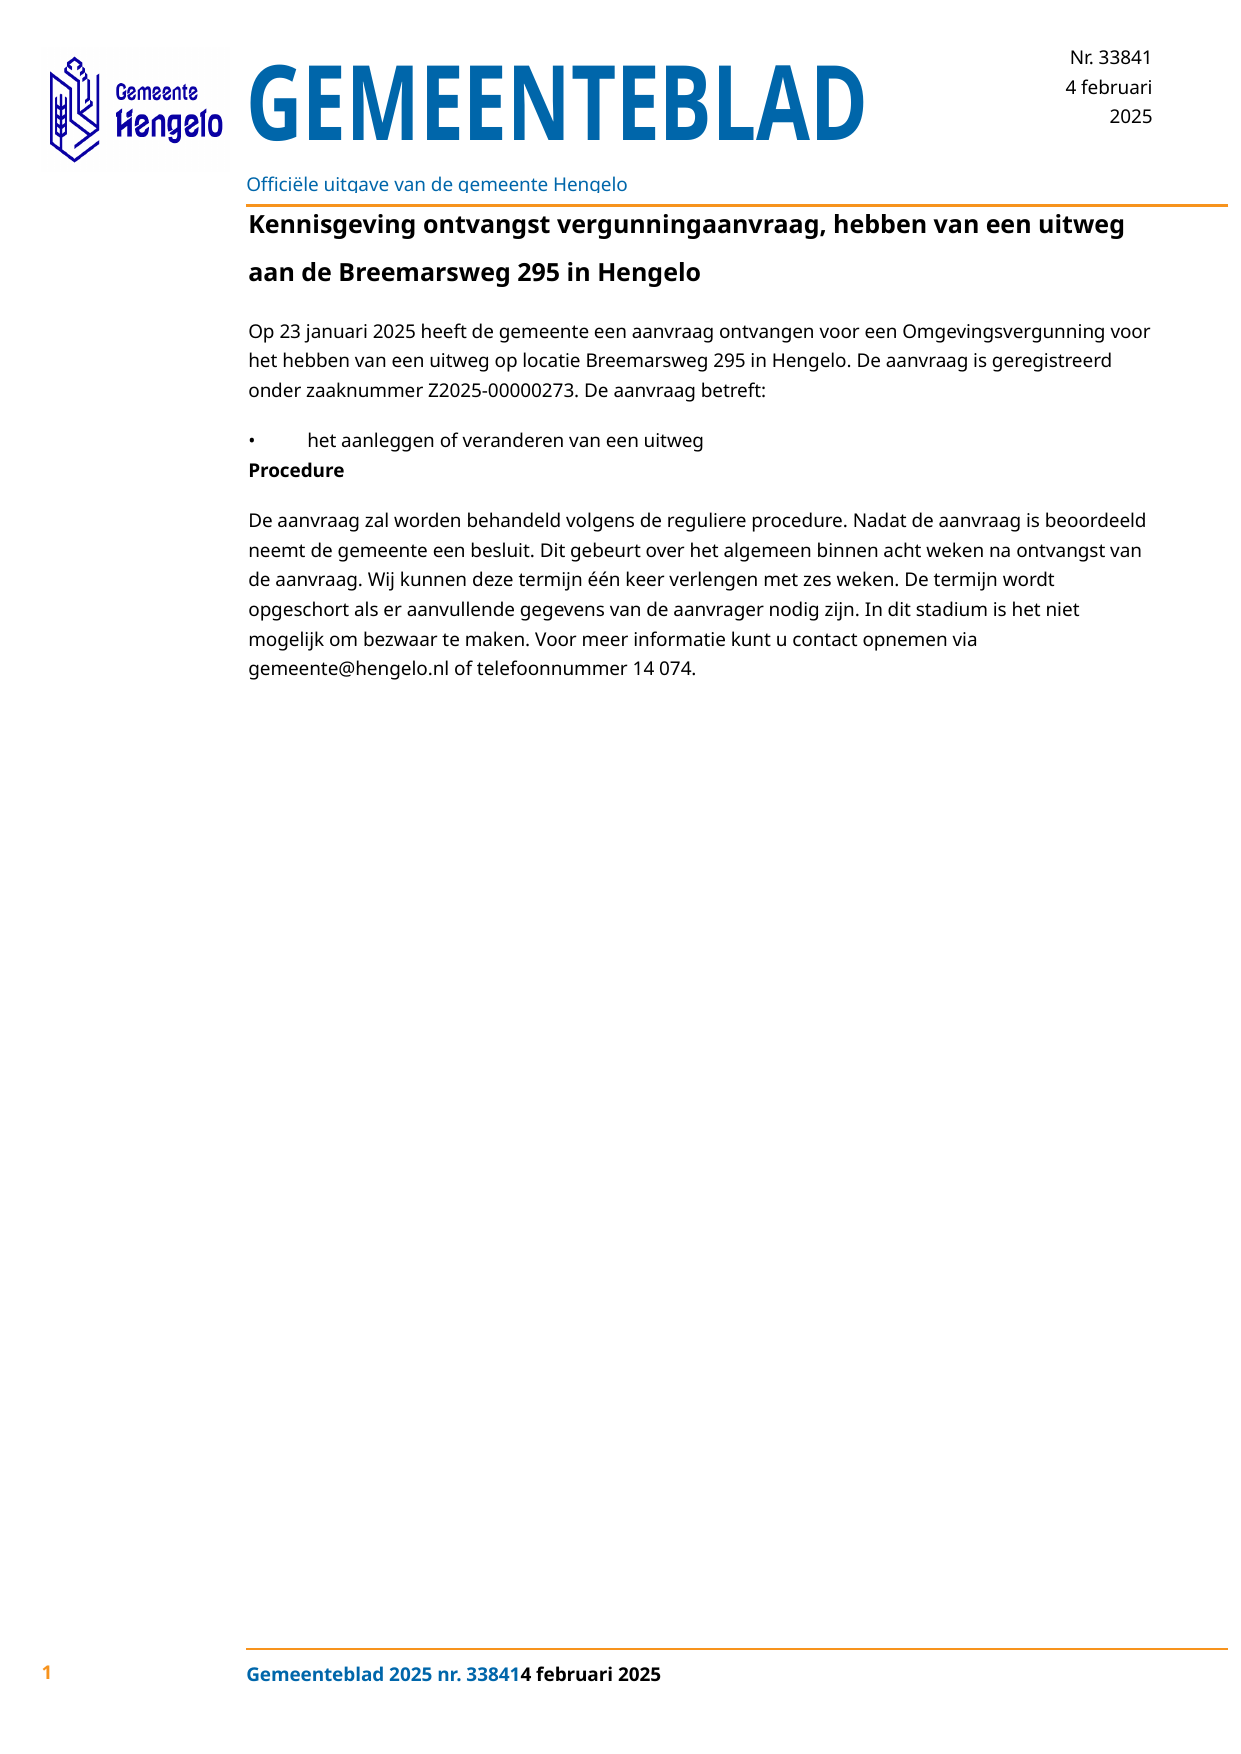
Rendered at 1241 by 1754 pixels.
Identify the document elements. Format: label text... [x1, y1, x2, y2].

text Procedure [248, 457, 1152, 483]
list het aanleggen of veranderen van een uitweg [248, 427, 1152, 453]
text Kennisgeving ontvangst vergunningaanvraag, hebben van een uitweg aan de Breemarsweg 295 in Hengelo [248, 207, 1152, 288]
text Op 23 januari 2025 heeft de gemeente een aanvraag ontvangen voor een Omgevingsvergunning voor het hebben van een uitweg op locatie Breemarsweg 295 in Hengelo. De aanvraag is geregistreerd onder zaaknummer Z2025-00000273. De aanvraag betreft: [248, 318, 1152, 403]
text De aanvraag zal worden behandeld volgens de reguliere procedure. Nadat de aanvraag is beoordeeld neemt de gemeente een besluit. Dit gebeurt over het algemeen binnen acht weken na ontvangst van de aanvraag. Wij kunnen deze termijn één keer verlengen met zes weken. De termijn wordt opgeschort als er aanvullende gegevens van de aanvrager nodig zijn. In dit stadium is het niet mogelijk om bezwaar te maken. Voor meer informatie kunt u contact opnemen via gemeente@hengelo.nl of telefoonnummer 14 074. [248, 507, 1152, 681]
picture [41, 47, 231, 172]
